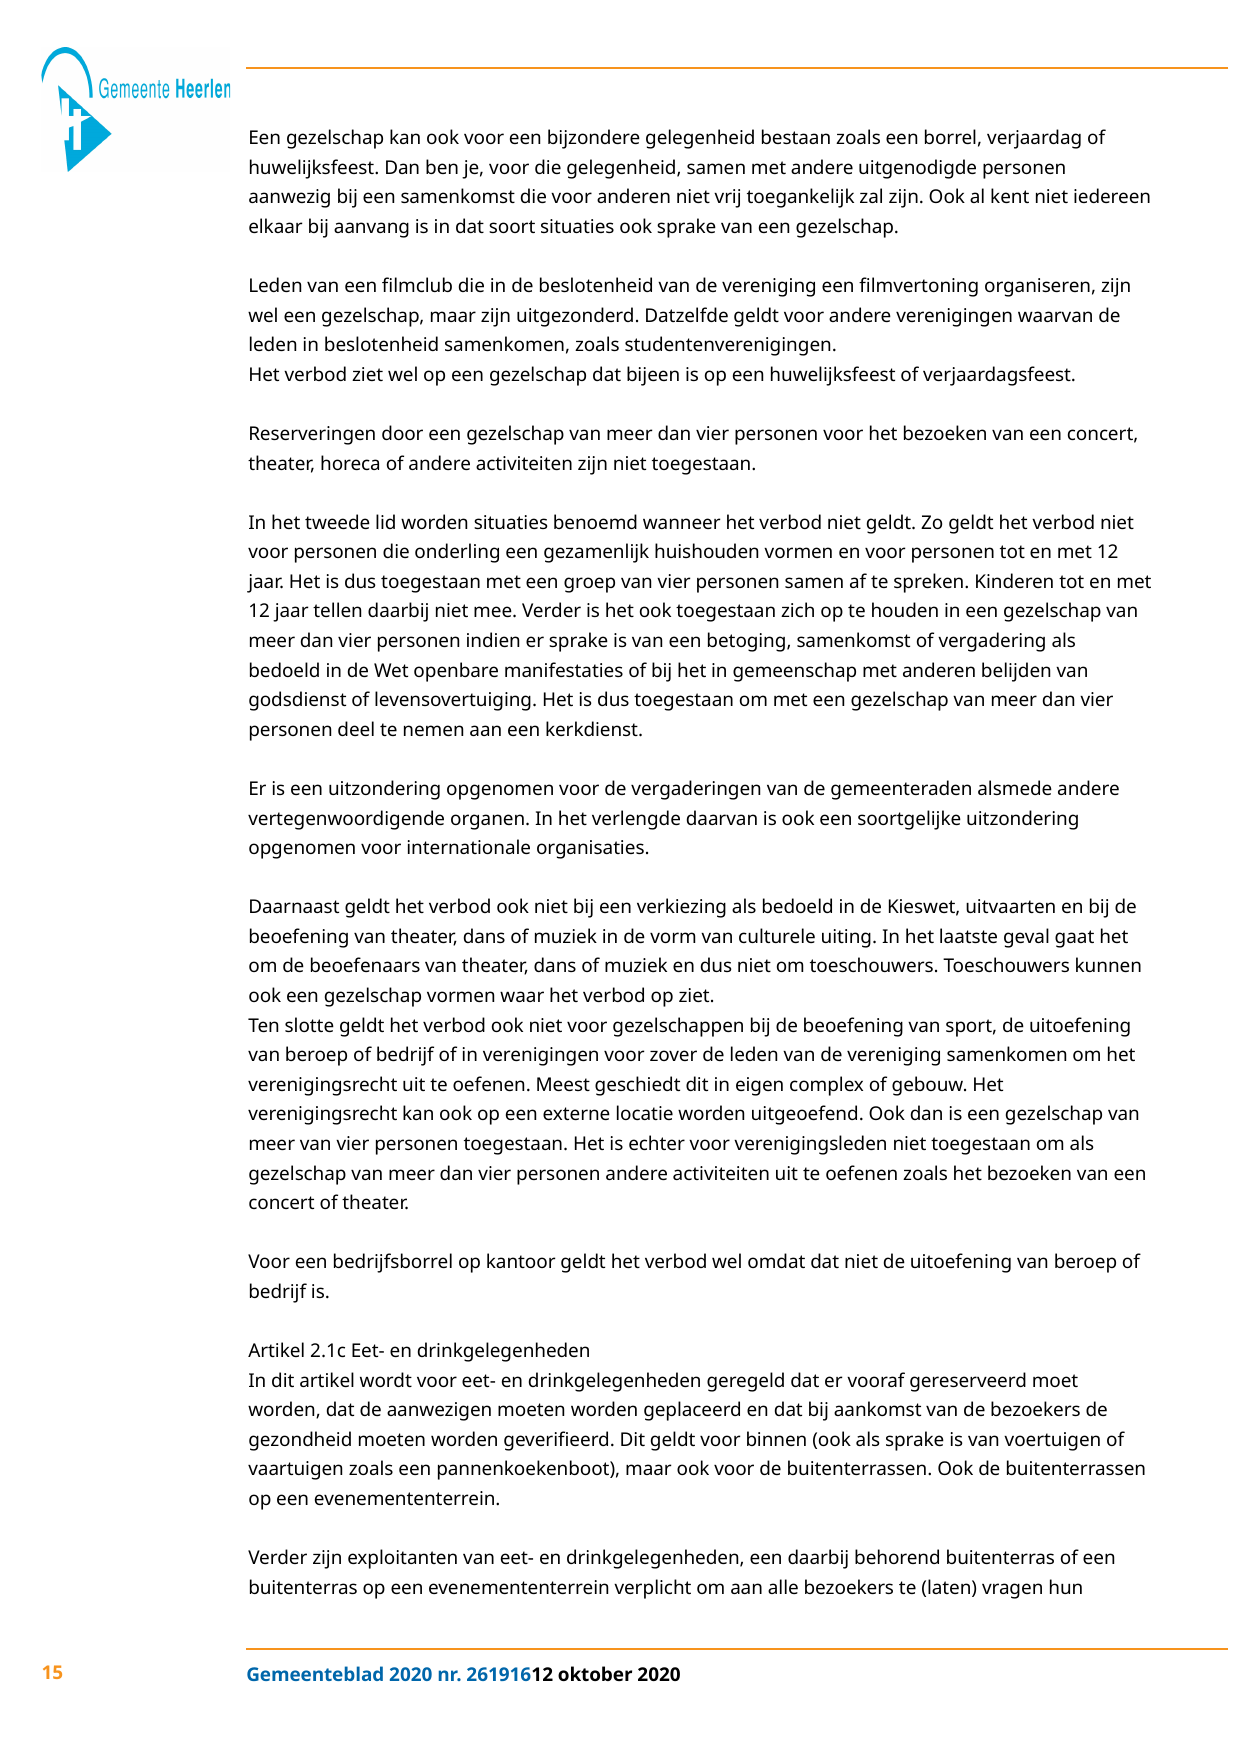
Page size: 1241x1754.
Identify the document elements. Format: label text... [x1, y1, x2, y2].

text Het verbod ziet wel op een gezelschap dat bijeen is op een huwelijksfeest of verjaardagsfeest. [248, 361, 1152, 387]
text Voor een bedrijfsborrel op kantoor geldt het verbod wel omdat dat niet de uitoefening van beroep of bedrijf is. [248, 1248, 1152, 1304]
text Verder zijn exploitanten van eet- en drinkgelegenheden, een daarbij behorend buitenterras of een buitenterras op een evenemententerrein verplicht om aan alle bezoekers te (laten) vragen hun [248, 1544, 1152, 1600]
text Een gezelschap kan ook voor een bijzondere gelegenheid bestaan zoals een borrel, verjaardag of huwelijksfeest. Dan ben je, voor die gelegenheid, samen met andere uitgenodigde personen aanwezig bij een samenkomst die voor anderen niet vrij toegankelijk zal zijn. Ook al kent niet iedereen elkaar bij aanvang is in dat soort situaties ook sprake van een gezelschap. [248, 124, 1152, 239]
text In dit artikel wordt voor eet- en drinkgelegenheden geregeld dat er vooraf gereserveerd moet worden, dat de aanwezigen moeten worden geplaceerd en dat bij aankomst van de bezoekers de gezondheid moeten worden geverifieerd. Dit geldt voor binnen (ook als sprake is van voertuigen of vaartuigen zoals een pannenkoekenboot), maar ook voor de buitenterrassen. Ook de buitenterrassen op een evenemententerrein. [248, 1367, 1152, 1511]
text Leden van een filmclub die in de beslotenheid van de vereniging een filmvertoning organiseren, zijn wel een gezelschap, maar zijn uitgezonderd. Datzelfde geldt voor andere verenigingen waarvan de leden in beslotenheid samenkomen, zoals studentenverenigingen. [248, 272, 1152, 357]
text Er is een uitzondering opgenomen voor de vergaderingen van de gemeenteraden alsmede andere vertegenwoordigende organen. In het verlengde daarvan is ook een soortgelijke uitzondering opgenomen voor internationale organisaties. [248, 775, 1152, 860]
text Ten slotte geldt het verbod ook niet voor gezelschappen bij de beoefening van sport, de uitoefening van beroep of bedrijf of in verenigingen voor zover de leden van de vereniging samenkomen om het verenigingsrecht uit te oefenen. Meest geschiedt dit in eigen complex of gebouw. Het verenigingsrecht kan ook op een externe locatie worden uitgeoefend. Ook dan is een gezelschap van meer van vier personen toegestaan. Het is echter voor verenigingsleden niet toegestaan om als gezelschap van meer dan vier personen andere activiteiten uit te oefenen zoals het bezoeken van een concert of theater. [248, 1012, 1152, 1215]
text Artikel 2.1c Eet- en drinkgelegenheden [248, 1337, 1152, 1363]
text Reserveringen door een gezelschap van meer dan vier personen voor het bezoeken van een concert, theater, horeca of andere activiteiten zijn niet toegestaan. [248, 420, 1152, 476]
text Daarnaast geldt het verbod ook niet bij een verkiezing als bedoeld in de Kieswet, uitvaarten en bij de beoefening van theater, dans of muziek in de vorm van culturele uiting. In het laatste geval gaat het om de beoefenaars van theater, dans of muziek en dus niet om toeschouwers. Toeschouwers kunnen ook een gezelschap vormen waar het verbod op ziet. [248, 893, 1152, 1008]
picture [41, 47, 59, 70]
text In het tweede lid worden situaties benoemd wanneer het verbod niet geldt. Zo geldt het verbod niet voor personen die onderling een gezamenlijk huishouden vormen en voor personen tot en met 12 jaar. Het is dus toegestaan met een groep van vier personen samen af te spreken. Kinderen tot en met 12 jaar tellen daarbij niet mee. Verder is het ook toegestaan zich op te houden in een gezelschap van meer dan vier personen indien er sprake is van een betoging, samenkomst of vergadering als bedoeld in de Wet openbare manifestaties of bij het in gemeenschap met anderen belijden van godsdienst of levensovertuiging. Het is dus toegestaan om met een gezelschap van meer dan vier personen deel te nemen aan een kerkdienst. [248, 509, 1152, 742]
picture [41, 47, 231, 172]
